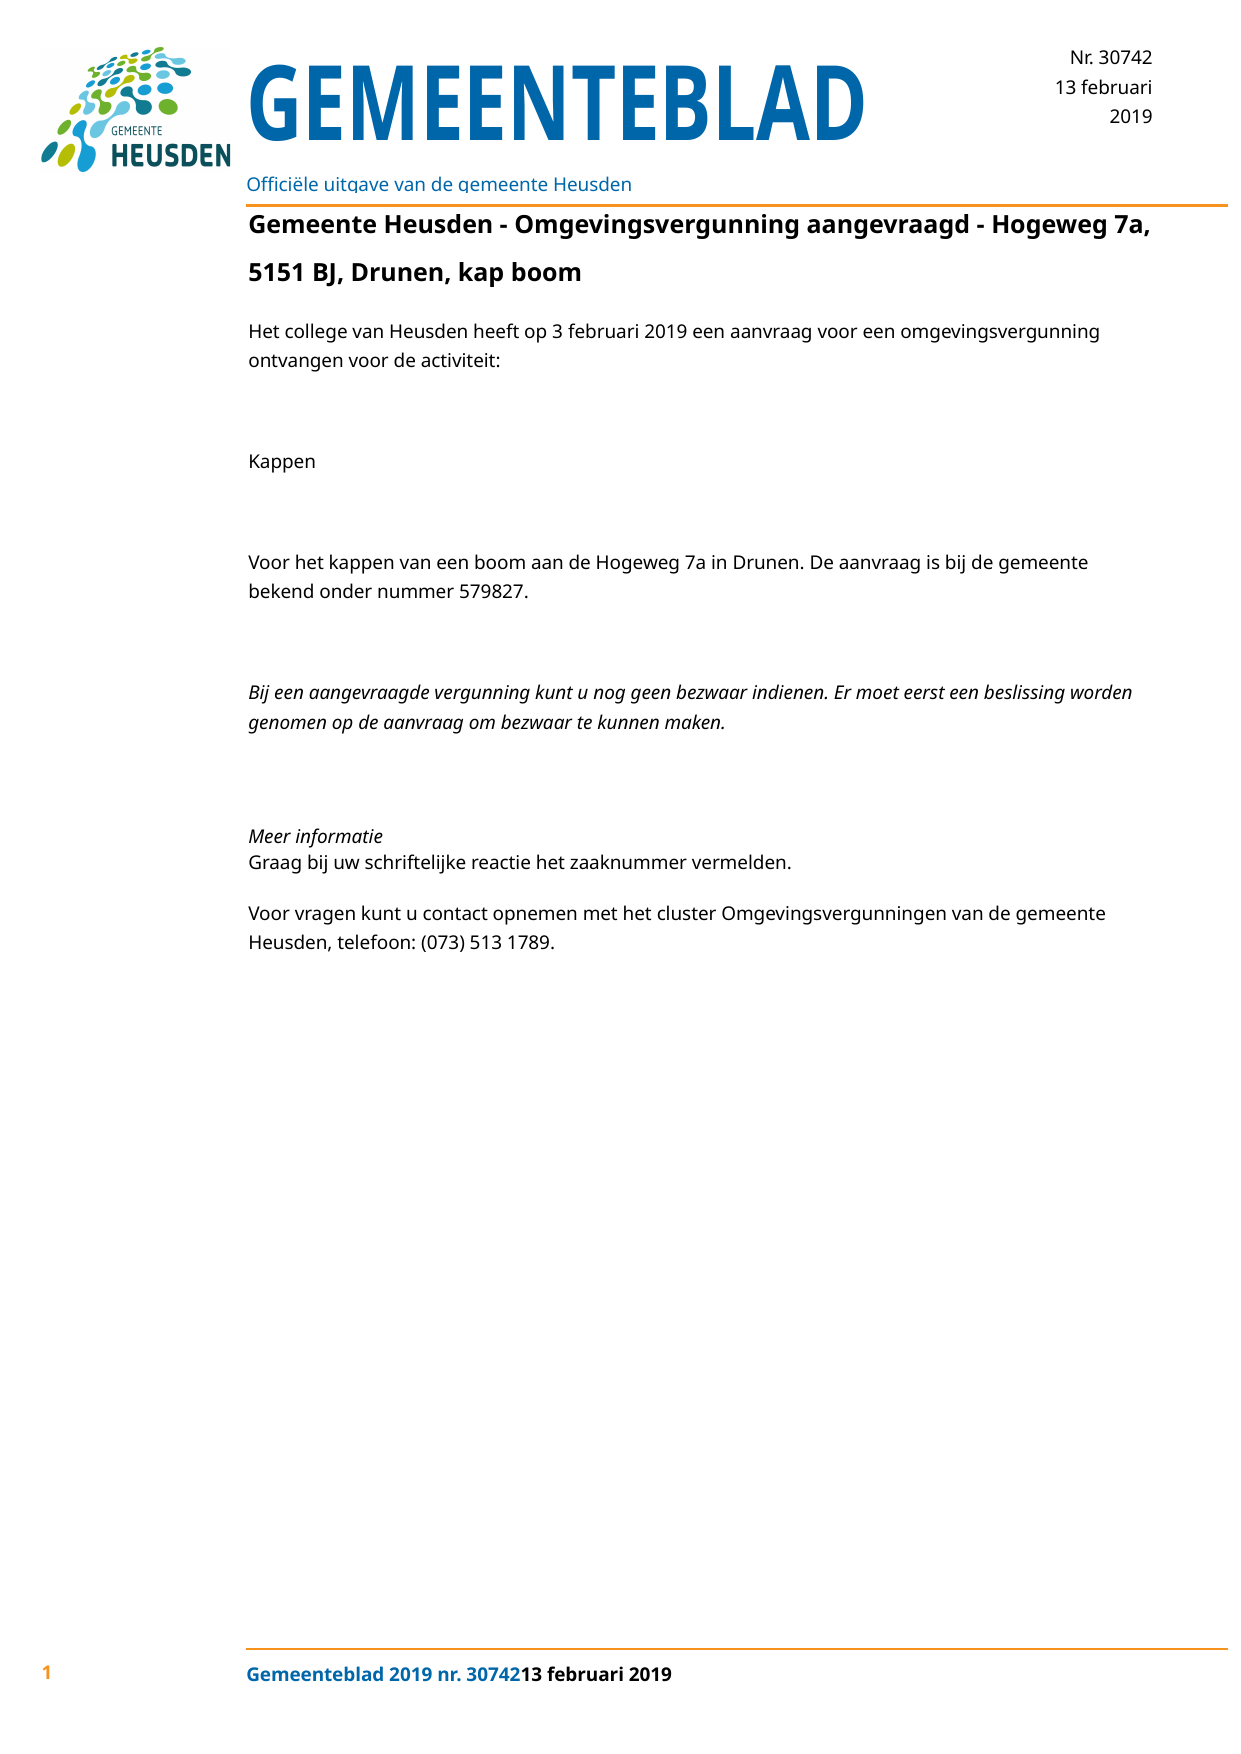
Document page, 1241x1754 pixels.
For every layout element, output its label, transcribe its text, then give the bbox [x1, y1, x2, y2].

text Voor het kappen van een boom aan de Hogeweg 7a in Drunen. De aanvraag is bij de gemeente bekend onder nummer 579827. [248, 549, 1152, 604]
text Meer informatie [248, 823, 1152, 849]
text Het college van Heusden heeft op 3 februari 2019 een aanvraag voor een omgevingsvergunning ontvangen voor de activiteit: [248, 318, 1152, 373]
text Bij een aangevraagde vergunning kunt u nog geen bezwaar indienen. Er moet eerst een beslissing worden genomen op de aanvraag om bezwaar te kunnen maken. [248, 679, 1152, 735]
text Kappen [248, 448, 1152, 474]
picture [41, 47, 231, 172]
text Graag bij uw schriftelijke reactie het zaaknummer vermelden. [248, 849, 1152, 875]
text Voor vragen kunt u contact opnemen met het cluster Omgevingsvergunningen van de gemeente Heusden, telefoon: (073) 513 1789. [248, 900, 1152, 955]
text Gemeente Heusden - Omgevingsvergunning aangevraagd - Hogeweg 7a, 5151 BJ, Drunen, kap boom [248, 207, 1152, 288]
